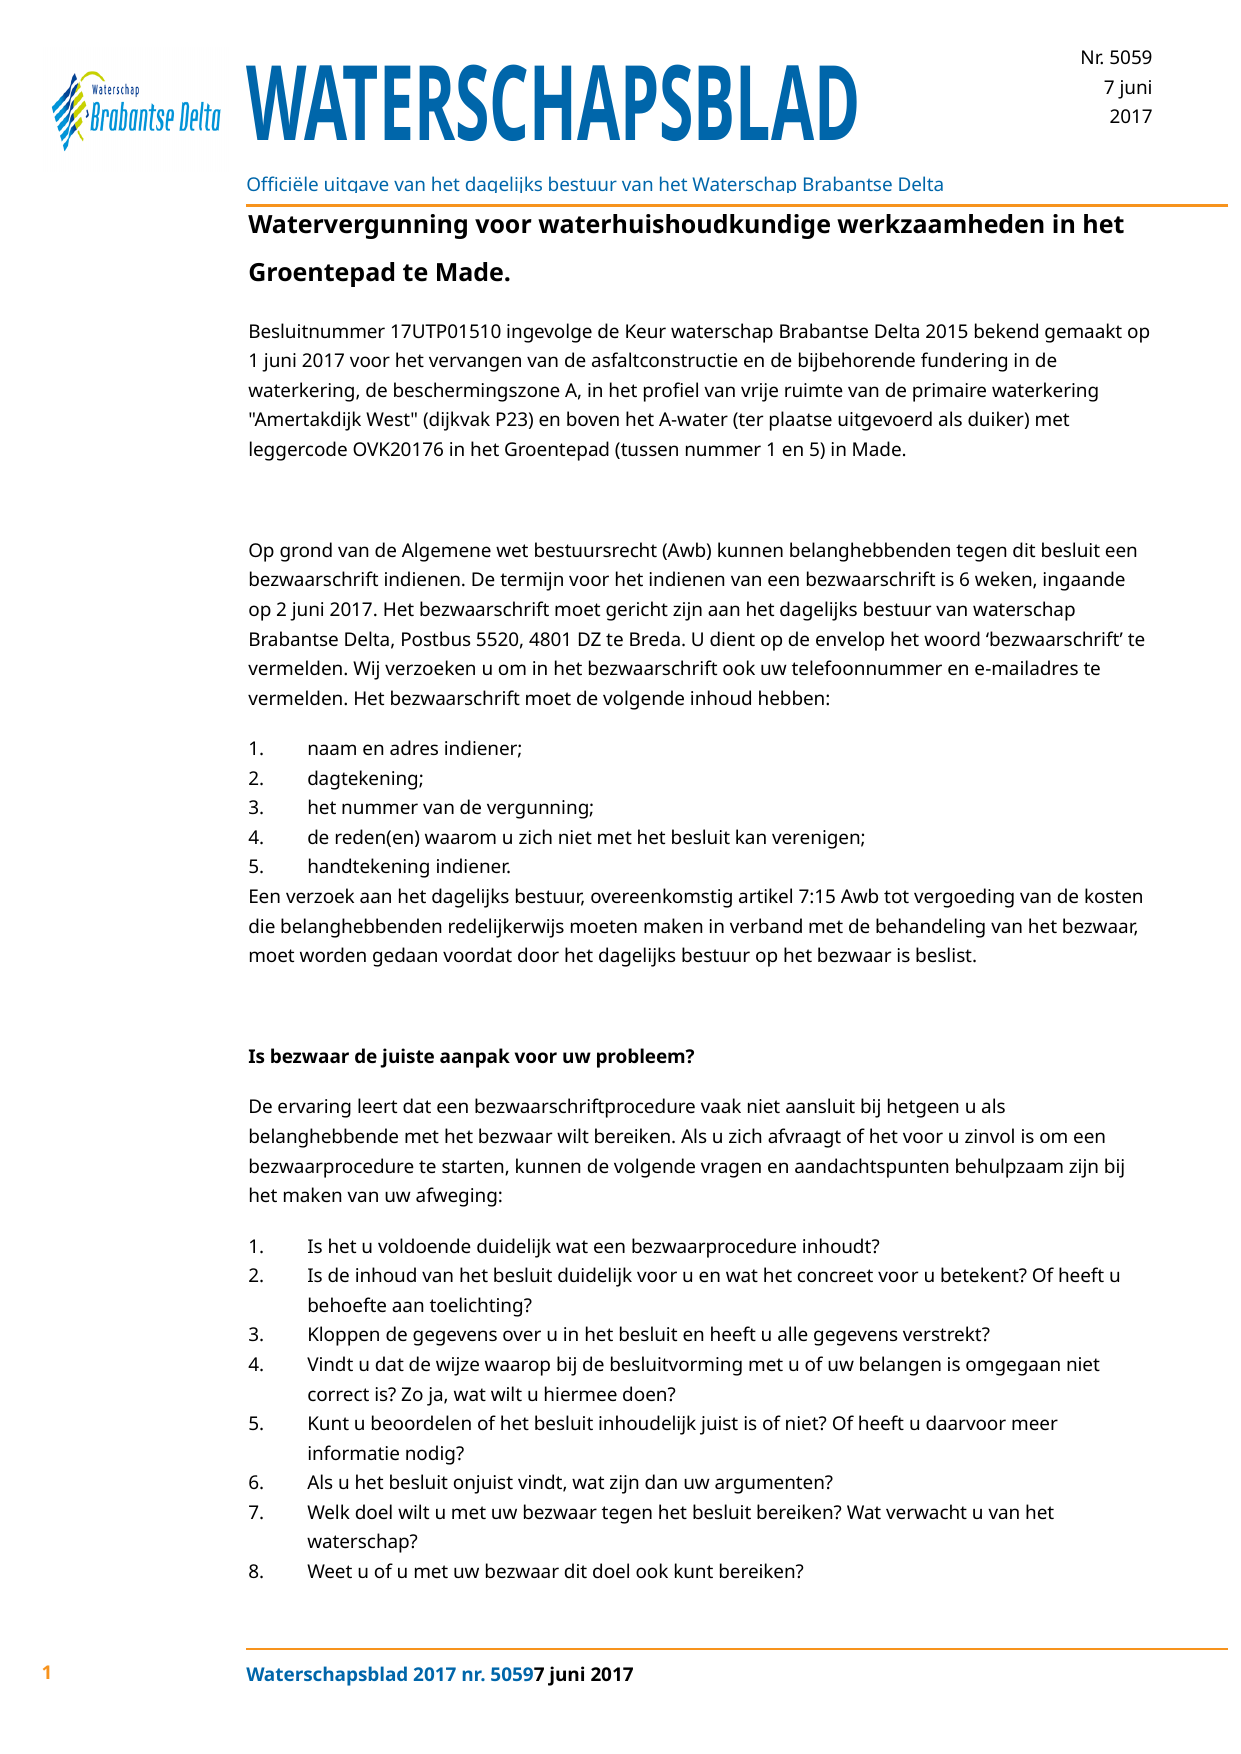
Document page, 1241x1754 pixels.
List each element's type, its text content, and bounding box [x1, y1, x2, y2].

list het nummer van de vergunning; [248, 794, 1152, 820]
list Als u het besluit onjuist vindt, wat zijn dan uw argumenten? [248, 1469, 1152, 1495]
list naam en adres indiener; [248, 735, 1152, 761]
text Een verzoek aan het dagelijks bestuur, overeenkomstig artikel 7:15 Awb tot vergoeding van de kosten die belanghebbenden redelijkerwijs moeten maken in verband met de behandeling van het bezwaar, moet worden gedaan voordat door het dagelijks bestuur op het bezwaar is beslist. [248, 883, 1152, 968]
text Is bezwaar de juiste aanpak voor uw probleem? [248, 1043, 1152, 1069]
list de reden(en) waarom u zich niet met het besluit kan verenigen; [248, 824, 1152, 850]
picture [41, 47, 231, 172]
list Is de inhoud van het besluit duidelijk voor u en wat het concreet voor u betekent? Of heeft u behoefte aan toelichting? [248, 1262, 1152, 1318]
text De ervaring leert dat een bezwaarschriftprocedure vaak niet aansluit bij hetgeen u als belanghebbende met het bezwaar wilt bereiken. Als u zich afvraagt of het voor u zinvol is om een bezwaarprocedure te starten, kunnen de volgende vragen en aandachtspunten behulpzaam zijn bij het maken van uw afweging: [248, 1094, 1152, 1208]
list Kunt u beoordelen of het besluit inhoudelijk juist is of niet? Of heeft u daarvoor meer informatie nodig? [248, 1410, 1152, 1466]
list Kloppen de gegevens over u in het besluit en heeft u alle gegevens verstrekt? [248, 1322, 1152, 1347]
list Weet u of u met uw bezwaar dit doel ook kunt bereiken? [248, 1558, 1152, 1584]
list dagtekening; [248, 765, 1152, 791]
list Welk doel wilt u met uw bezwaar tegen het besluit bereiken? Wat verwacht u van het waterschap? [248, 1499, 1152, 1554]
text Watervergunning voor waterhuishoudkundige werkzaamheden in het Groentepad te Made. [248, 207, 1152, 288]
text Besluitnummer 17UTP01510 ingevolge de Keur waterschap Brabantse Delta 2015 bekend gemaakt op 1 juni 2017 voor het vervangen van de asfaltconstructie en de bijbehorende fundering in de waterkering, de beschermingszone A, in het profiel van vrije ruimte van de primaire waterkering "Amertakdijk West" (dijkvak P23) en boven het A-water (ter plaatse uitgevoerd als duiker) met leggercode OVK20176 in het Groentepad (tussen nummer 1 en 5) in Made. [248, 318, 1152, 462]
list handtekening indiener. [248, 854, 1152, 879]
list Is het u voldoende duidelijk wat een bezwaarprocedure inhoudt? [248, 1233, 1152, 1259]
text Op grond van de Algemene wet bestuursrecht (Awb) kunnen belanghebbenden tegen dit besluit een bezwaarschrift indienen. De termijn voor het indienen van een bezwaarschrift is 6 weken, ingaande op 2 juni 2017. Het bezwaarschrift moet gericht zijn aan het dagelijks bestuur van waterschap Brabantse Delta, Postbus 5520, 4801 DZ te Breda. U dient op de envelop het woord ‘bezwaarschrift’ te vermelden. Wij verzoeken u om in het bezwaarschrift ook uw telefoonnummer en e‑mailadres te vermelden. Het bezwaarschrift moet de volgende inhoud hebben: [248, 537, 1152, 711]
list Vindt u dat de wijze waarop bij de besluitvorming met u of uw belangen is omgegaan niet correct is? Zo ja, wat wilt u hiermee doen? [248, 1351, 1152, 1407]
